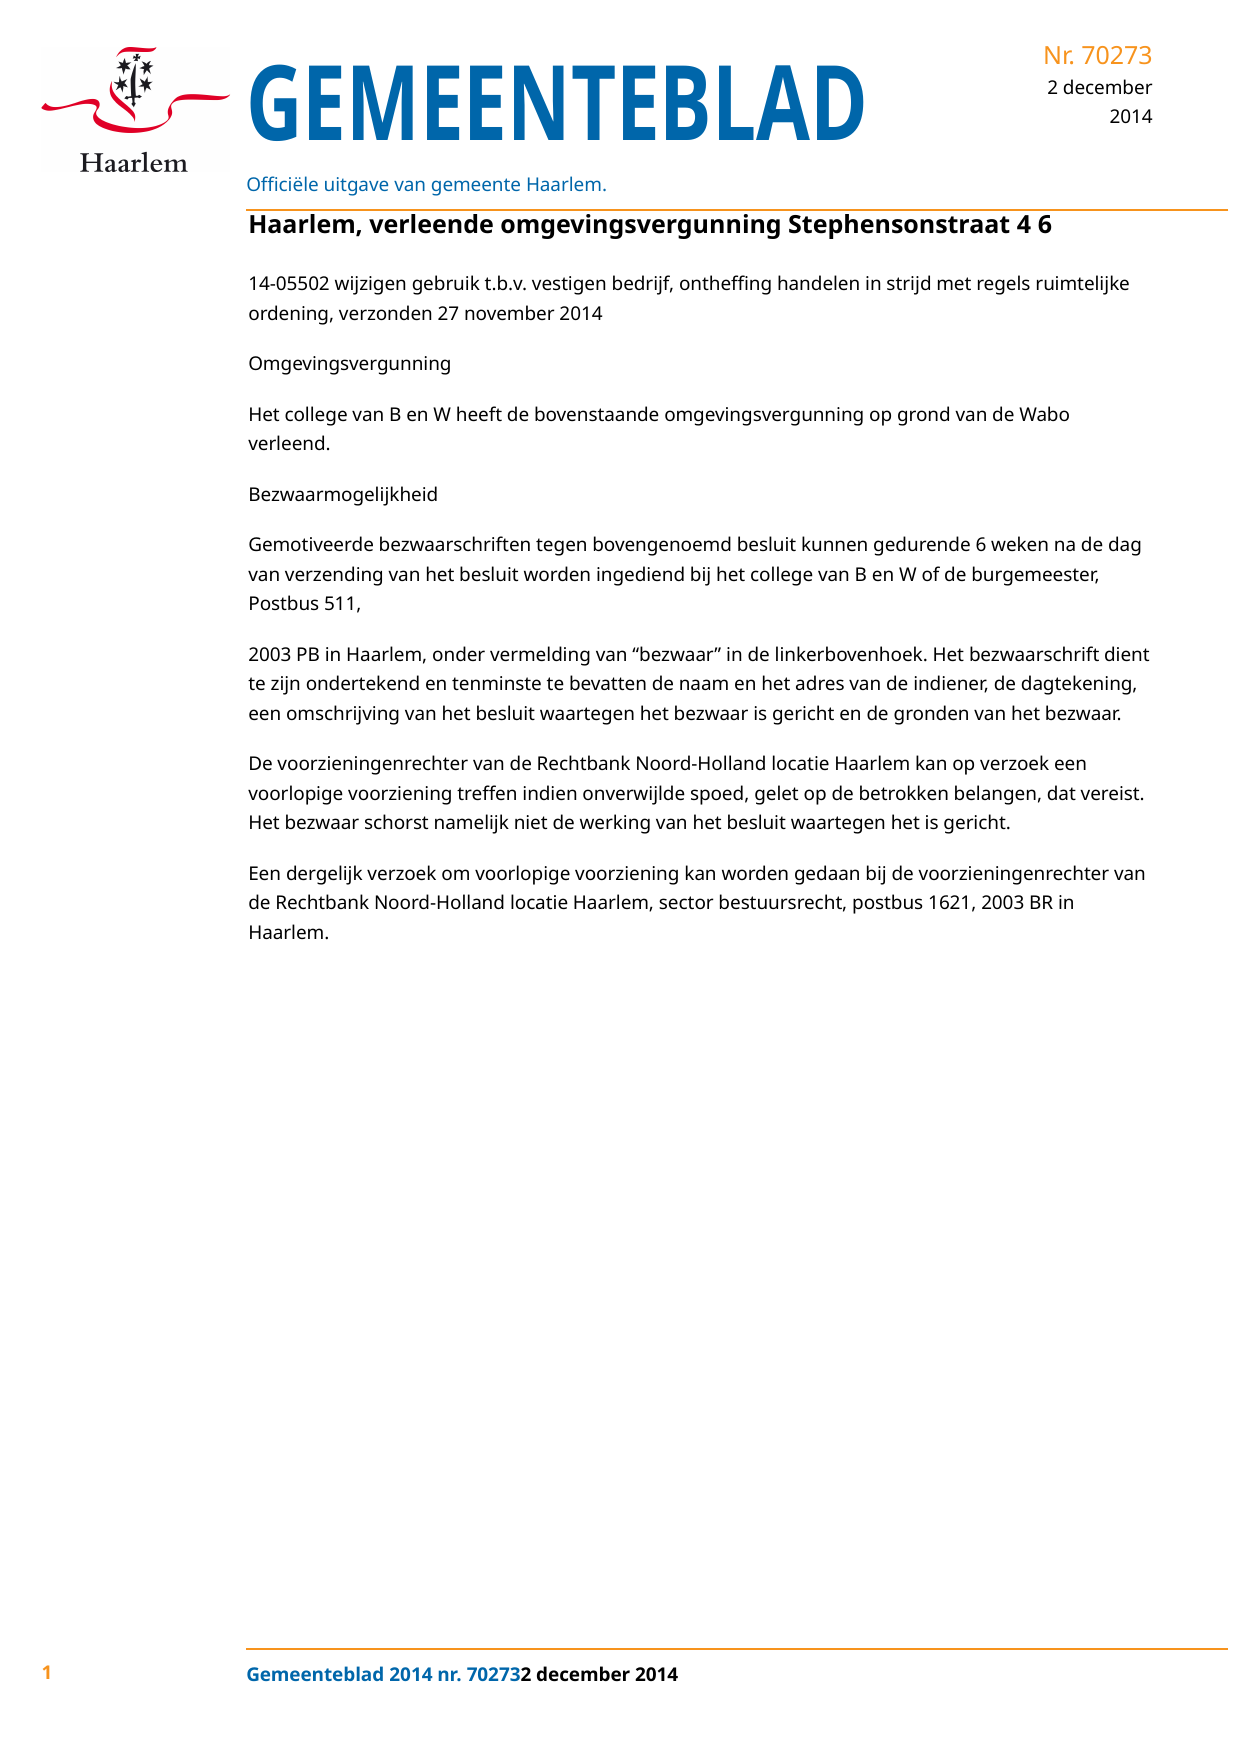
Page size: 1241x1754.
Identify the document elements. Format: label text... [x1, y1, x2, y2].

text Haarlem, verleende omgevingsvergunning Stephensonstraat 4 6 [248, 211, 1152, 241]
text 2003 PB in Haarlem, onder vermelding van “bezwaar” in de linkerbovenhoek. Het bezwaarschrift dient te zijn ondertekend en tenminste te bevatten de naam en het adres van de indiener, de dagtekening, een omschrijving van het besluit waartegen het bezwaar is gericht en de gronden van het bezwaar. [248, 641, 1152, 726]
text Gemotiveerde bezwaarschriften tegen bovengenoemd besluit kunnen gedurende 6 weken na de dag van verzending van het besluit worden ingediend bij het college van B en W of de burgemeester, Postbus 511, [248, 531, 1152, 616]
picture [41, 47, 231, 172]
text Het college van B en W heeft de bovenstaande omgevingsvergunning op grond van de Wabo verleend. [248, 401, 1152, 456]
text Een dergelijk verzoek om voorlopige voorziening kan worden gedaan bij de voorzieningenrechter van de Rechtbank Noord-Holland locatie Haarlem, sector bestuursrecht, postbus 1621, 2003 BR in Haarlem. [248, 860, 1152, 945]
text Omgevingsvergunning [248, 350, 1152, 376]
text Bezwaarmogelijkheid [248, 481, 1152, 506]
text 14-05502 wijzigen gebruik t.b.v. vestigen bedrijf, ontheffing handelen in strijd met regels ruimtelijke ordening, verzonden 27 november 2014 [248, 270, 1152, 326]
text De voorzieningenrechter van de Rechtbank Noord-Holland locatie Haarlem kan op verzoek een voorlopige voorziening treffen indien onverwijlde spoed, gelet op de betrokken belangen, dat vereist. Het bezwaar schorst namelijk niet de werking van het besluit waartegen het is gericht. [248, 750, 1152, 835]
